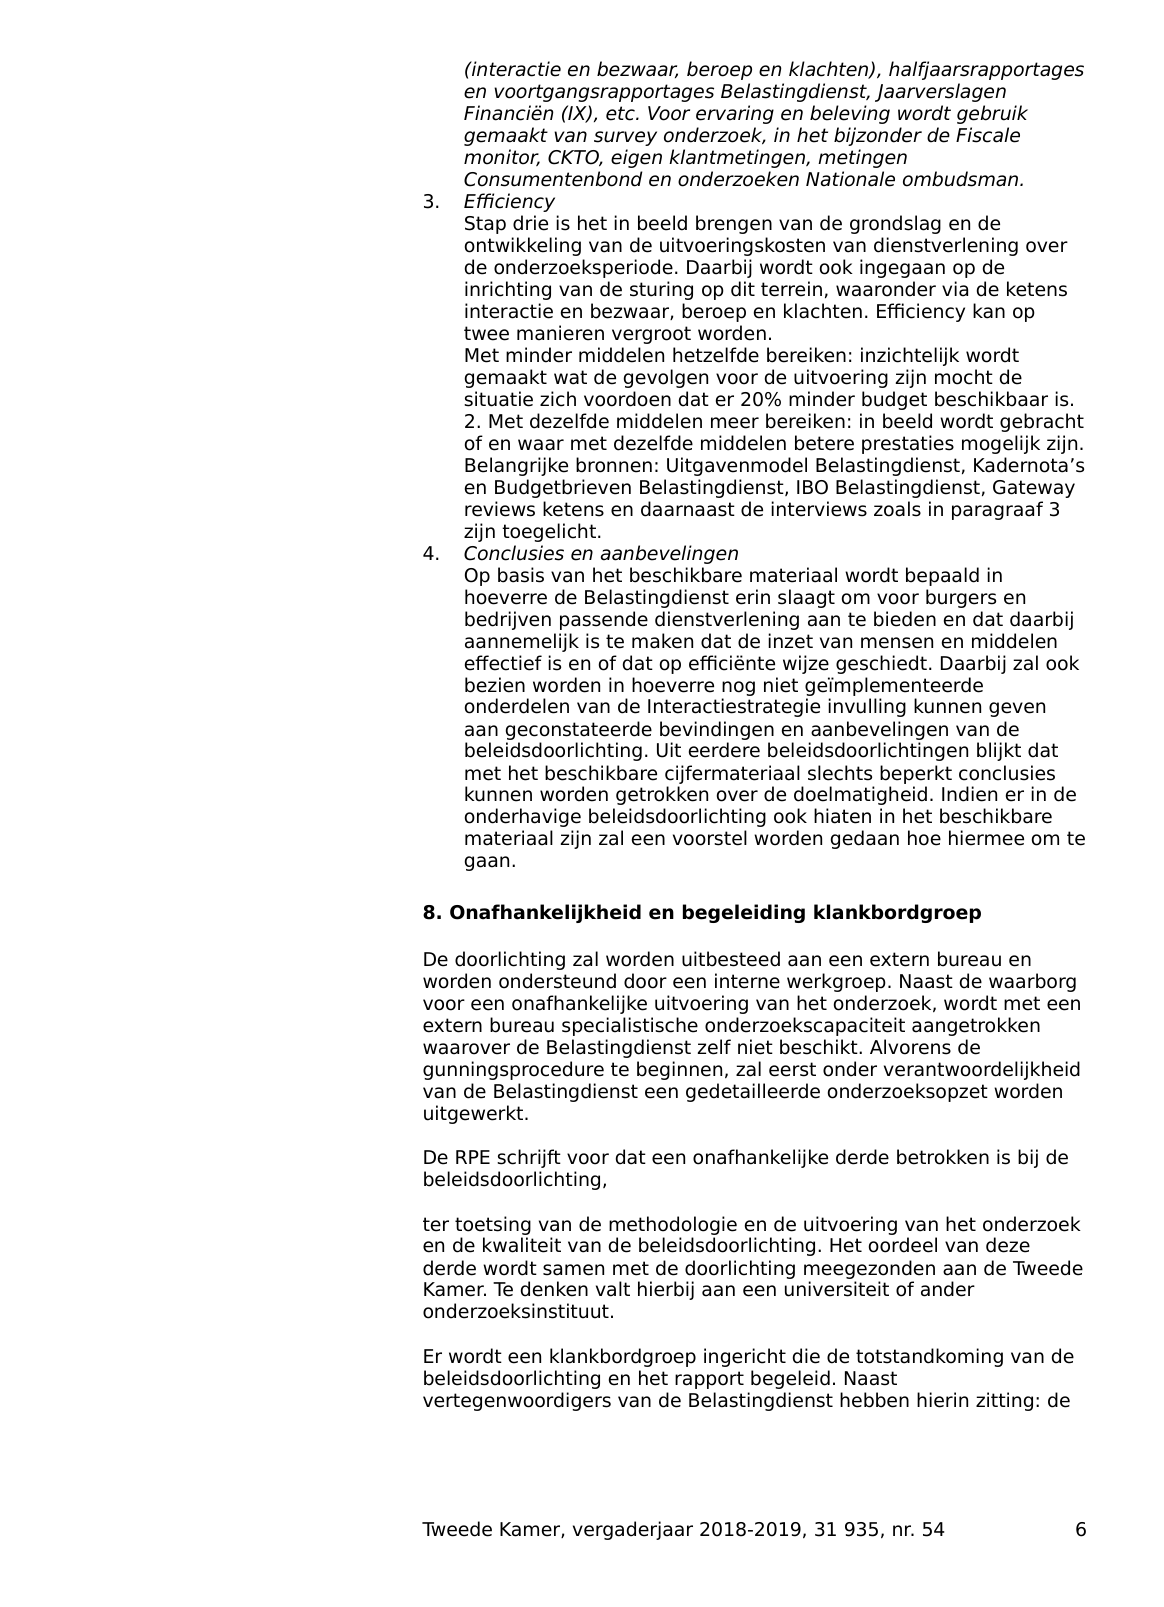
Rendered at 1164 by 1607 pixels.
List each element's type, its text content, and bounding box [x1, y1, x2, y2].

text Stap drie is het in beeld brengen van de grondslag en de ontwikkeling van de uitvoeringskosten van dienstverlening over de onderzoeksperiode. Daarbij wordt ook ingegaan op de inrichting van de sturing op dit terrein, waaronder via de ketens interactie en bezwaar, beroep en klachten. Efficiency kan op twee manieren vergroot worden. [464, 213, 1087, 345]
text (interactie en bezwaar, beroep en klachten), halfjaarsrapportages en voortgangsrapportages Belastingdienst, Jaarverslagen Financiën (IX), etc. Voor ervaring en beleving wordt gebruik gemaakt van survey onderzoek, in het bijzonder de Fiscale monitor, CKTO, eigen klantmetingen, metingen Consumentenbond en onderzoeken Nationale ombudsman. [464, 59, 1087, 191]
text ter toetsing van de methodologie en de uitvoering van het onderzoek en de kwaliteit van de beleidsdoorlichting. Het oordeel van deze derde wordt samen met de doorlichting meegezonden aan de Tweede Kamer. Te denken valt hierbij aan een universiteit of ander onderzoeksinstituut. [422, 1213, 1087, 1323]
text Met minder middelen hetzelfde bereiken: inzichtelijk wordt gemaakt wat de gevolgen voor de uitvoering zijn mocht de situatie zich voordoen dat er 20% minder budget beschikbaar is. 2. Met dezelfde middelen meer bereiken: in beeld wordt gebracht of en waar met dezelfde middelen betere prestaties mogelijk zijn. Belangrijke bronnen: Uitgavenmodel Belastingdienst, Kadernota’s en Budgetbrieven Belastingdienst, IBO Belastingdienst, Gateway reviews ketens en daarnaast de interviews zoals in paragraaf 3 zijn toegelicht. [464, 345, 1087, 543]
text De RPE schrijft voor dat een onafhankelijke derde betrokken is bij de beleidsdoorlichting, [422, 1147, 1087, 1191]
text Op basis van het beschikbare materiaal wordt bepaald in hoeverre de Belastingdienst erin slaagt om voor burgers en bedrijven passende dienstverlening aan te bieden en dat daarbij aannemelijk is te maken dat de inzet van mensen en middelen effectief is en of dat op efficiënte wijze geschiedt. Daarbij zal ook bezien worden in hoeverre nog niet geïmplementeerde onderdelen van de Interactiestrategie invulling kunnen geven aan geconstateerde bevindingen en aanbevelingen van de beleidsdoorlichting. Uit eerdere beleidsdoorlichtingen blijkt dat met het beschikbare cijfermateriaal slechts beperkt conclusies kunnen worden getrokken over de doelmatigheid. Indien er in de onderhavige beleidsdoorlichting ook hiaten in het beschikbare materiaal zijn zal een voorstel worden gedaan hoe hiermee om te gaan. [464, 564, 1087, 872]
subtitle 8. Onafhankelijkheid en begeleiding klankbordgroep [422, 902, 1087, 924]
text De doorlichting zal worden uitbesteed aan een extern bureau en worden ondersteund door een interne werkgroep. Naast de waarborg voor een onafhankelijke uitvoering van het onderzoek, wordt met een extern bureau specialistische onderzoekscapaciteit aangetrokken waarover de Belastingdienst zelf niet beschikt. Alvorens de gunningsprocedure te beginnen, zal eerst onder verantwoordelijkheid van de Belastingdienst een gedetailleerde onderzoeksopzet worden uitgewerkt. [422, 949, 1087, 1125]
text 3. Efficiency [422, 191, 1087, 213]
text Er wordt een klankbordgroep ingericht die de totstandkoming van de beleidsdoorlichting en het rapport begeleid. Naast vertegenwoordigers van de Belastingdienst hebben hierin zitting: de [422, 1346, 1087, 1411]
text 4. Conclusies en aanbevelingen [422, 543, 1087, 564]
